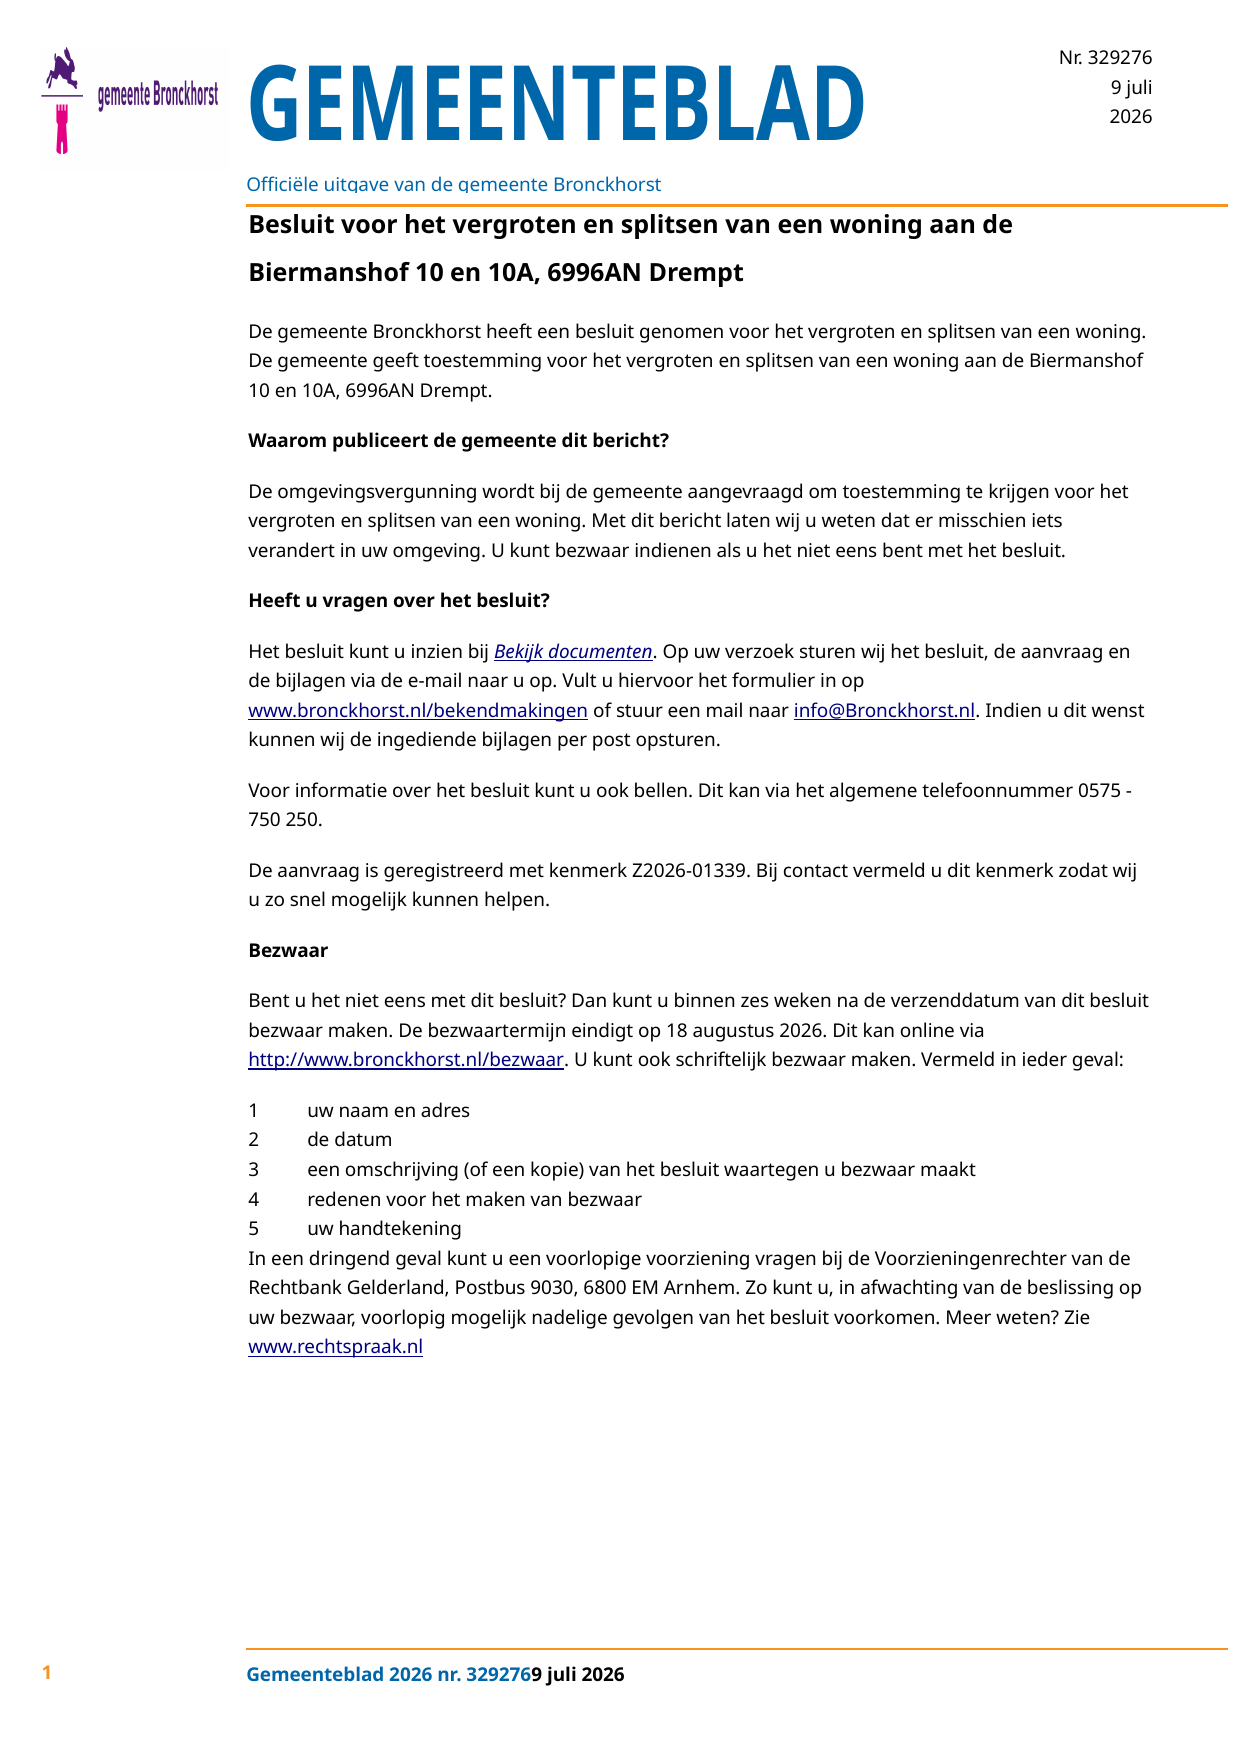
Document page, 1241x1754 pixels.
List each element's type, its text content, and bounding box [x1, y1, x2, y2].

picture [41, 47, 231, 172]
text Besluit voor het vergroten en splitsen van een woning aan de Biermanshof 10 en 10A, 6996AN Drempt [248, 207, 1152, 288]
text Het besluit kunt u inzien bij Bekijk documenten. Op uw verzoek sturen wij het besluit, de aanvraag en de bijlagen via de e-mail naar u op. Vult u hiervoor het formulier in op www.bronckhorst.nl/bekendmakingen of stuur een mail naar info@Bronckhorst.nl. Indien u dit wenst kunnen wij de ingediende bijlagen per post opsturen. [248, 638, 1152, 752]
list de datum [248, 1127, 1152, 1152]
text Voor informatie over het besluit kunt u ook bellen. Dit kan via het algemene telefoonnummer 0575 - 750 250. [248, 777, 1152, 832]
text In een dringend geval kunt u een voorlopige voorziening vragen bij de Voorzieningenrechter van de Rechtbank Gelderland, Postbus 9030, 6800 EM Arnhem. Zo kunt u, in afwachting van de beslissing op uw bezwaar, voorlopig mogelijk nadelige gevolgen van het besluit voorkomen. Meer weten? Zie www.rechtspraak.nl [248, 1245, 1152, 1359]
list uw naam en adres [248, 1097, 1152, 1123]
list een omschrijving (of een kopie) van het besluit waartegen u bezwaar maakt [248, 1156, 1152, 1182]
text De aanvraag is geregistreerd met kenmerk Z2026-01339. Bij contact vermeld u dit kenmerk zodat wij u zo snel mogelijk kunnen helpen. [248, 857, 1152, 912]
text Heeft u vragen over het besluit? [248, 587, 1152, 613]
text De omgevingsvergunning wordt bij de gemeente aangevraagd om toestemming te krijgen voor het vergroten en splitsen van een woning. Met dit bericht laten wij u weten dat er misschien iets verandert in uw omgeving. U kunt bezwaar indienen als u het niet eens bent met het besluit. [248, 478, 1152, 563]
list redenen voor het maken van bezwaar [248, 1186, 1152, 1212]
text Waarom publiceert de gemeente dit bericht? [248, 427, 1152, 453]
text De gemeente Bronckhorst heeft een besluit genomen voor het vergroten en splitsen van een woning. De gemeente geeft toestemming voor het vergroten en splitsen van een woning aan de Biermanshof 10 en 10A, 6996AN Drempt. [248, 318, 1152, 403]
text Bent u het niet eens met dit besluit? Dan kunt u binnen zes weken na de verzenddatum van dit besluit bezwaar maken. De bezwaartermijn eindigt op 18 augustus 2026. Dit kan online via http://www.bronckhorst.nl/bezwaar. U kunt ook schriftelijk bezwaar maken. Vermeld in ieder geval: [248, 987, 1152, 1072]
list uw handtekening [248, 1215, 1152, 1241]
text Bezwaar [248, 937, 1152, 963]
